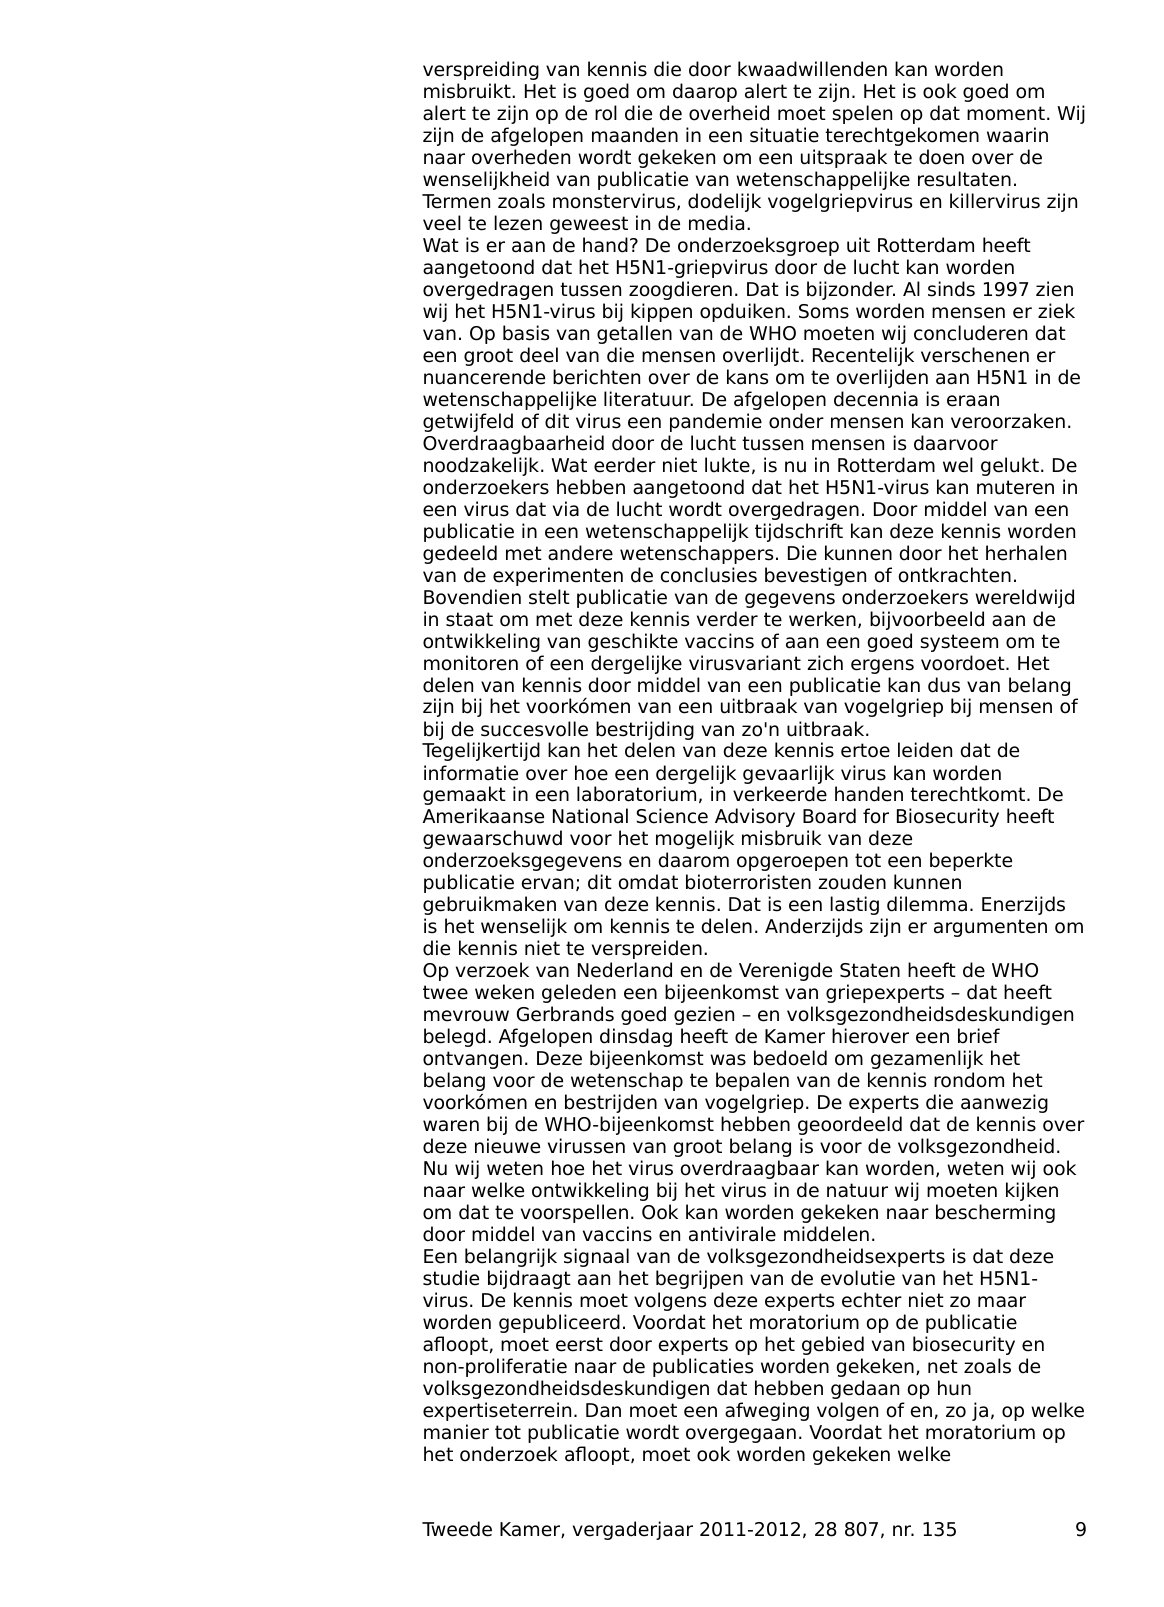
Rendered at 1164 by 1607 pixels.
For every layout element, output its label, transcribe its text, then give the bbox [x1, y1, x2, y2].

text Wat is er aan de hand? De onderzoeksgroep uit Rotterdam heeft aangetoond dat het H5N1-griepvirus door de lucht kan worden overgedragen tussen zoogdieren. Dat is bijzonder. Al sinds 1997 zien wij het H5N1-virus bij kippen opduiken. Soms worden mensen er ziek van. Op basis van getallen van de WHO moeten wij concluderen dat een groot deel van die mensen overlijdt. Recentelijk verschenen er nuancerende berichten over de kans om te overlijden aan H5N1 in de wetenschappelijke literatuur. De afgelopen decennia is eraan getwijfeld of dit virus een pandemie onder mensen kan veroorzaken. Overdraagbaarheid door de lucht tussen mensen is daarvoor noodzakelijk. Wat eerder niet lukte, is nu in Rotterdam wel gelukt. De onderzoekers hebben aangetoond dat het H5N1-virus kan muteren in een virus dat via de lucht wordt overgedragen. Door middel van een publicatie in een wetenschappelijk tijdschrift kan deze kennis worden gedeeld met andere wetenschappers. Die kunnen door het herhalen van de experimenten de conclusies bevestigen of ontkrachten. Bovendien stelt publicatie van de gegevens onderzoekers wereldwijd in staat om met deze kennis verder te werken, bijvoorbeeld aan de ontwikkeling van geschikte vaccins of aan een goed systeem om te monitoren of een dergelijke virusvariant zich ergens voordoet. Het delen van kennis door middel van een publicatie kan dus van belang zijn bij het voorkómen van een uitbraak van vogelgriep bij mensen of bij de succesvolle bestrijding van zo'n uitbraak. [422, 235, 1087, 740]
text Op verzoek van Nederland en de Verenigde Staten heeft de WHO twee weken geleden een bijeenkomst van griepexperts – dat heeft mevrouw Gerbrands goed gezien – en volksgezondheidsdeskundigen belegd. Afgelopen dinsdag heeft de Kamer hierover een brief ontvangen. Deze bijeenkomst was bedoeld om gezamenlijk het belang voor de wetenschap te bepalen van de kennis rondom het voorkómen en bestrijden van vogelgriep. De experts die aanwezig waren bij de WHO-bijeenkomst hebben geoordeeld dat de kennis over deze nieuwe virussen van groot belang is voor de volksgezondheid. Nu wij weten hoe het virus overdraagbaar kan worden, weten wij ook naar welke ontwikkeling bij het virus in de natuur wij moeten kijken om dat te voorspellen. Ook kan worden gekeken naar bescherming door middel van vaccins en antivirale middelen. [422, 960, 1087, 1246]
text verspreiding van kennis die door kwaadwillenden kan worden misbruikt. Het is goed om daarop alert te zijn. Het is ook goed om alert te zijn op de rol die de overheid moet spelen op dat moment. Wij zijn de afgelopen maanden in een situatie terechtgekomen waarin naar overheden wordt gekeken om een uitspraak te doen over de wenselijkheid van publicatie van wetenschappelijke resultaten. Termen zoals monstervirus, dodelijk vogelgriepvirus en killervirus zijn veel te lezen geweest in de media. [422, 59, 1087, 235]
text Een belangrijk signaal van de volksgezondheidsexperts is dat deze studie bijdraagt aan het begrijpen van de evolutie van het H5N1-virus. De kennis moet volgens deze experts echter niet zo maar worden gepubliceerd. Voordat het moratorium op de publicatie afloopt, moet eerst door experts op het gebied van biosecurity en non-proliferatie naar de publicaties worden gekeken, net zoals de volksgezondheidsdeskundigen dat hebben gedaan op hun expertiseterrein. Dan moet een afweging volgen of en, zo ja, op welke manier tot publicatie wordt overgegaan. Voordat het moratorium op het onderzoek afloopt, moet ook worden gekeken welke [422, 1246, 1087, 1466]
text Tegelijkertijd kan het delen van deze kennis ertoe leiden dat de informatie over hoe een dergelijk gevaarlijk virus kan worden gemaakt in een laboratorium, in verkeerde handen terechtkomt. De Amerikaanse National Science Advisory Board for Biosecurity heeft gewaarschuwd voor het mogelijk misbruik van deze onderzoeksgegevens en daarom opgeroepen tot een beperkte publicatie ervan; dit omdat bioterroristen zouden kunnen gebruikmaken van deze kennis. Dat is een lastig dilemma. Enerzijds is het wenselijk om kennis te delen. Anderzijds zijn er argumenten om die kennis niet te verspreiden. [422, 740, 1087, 960]
